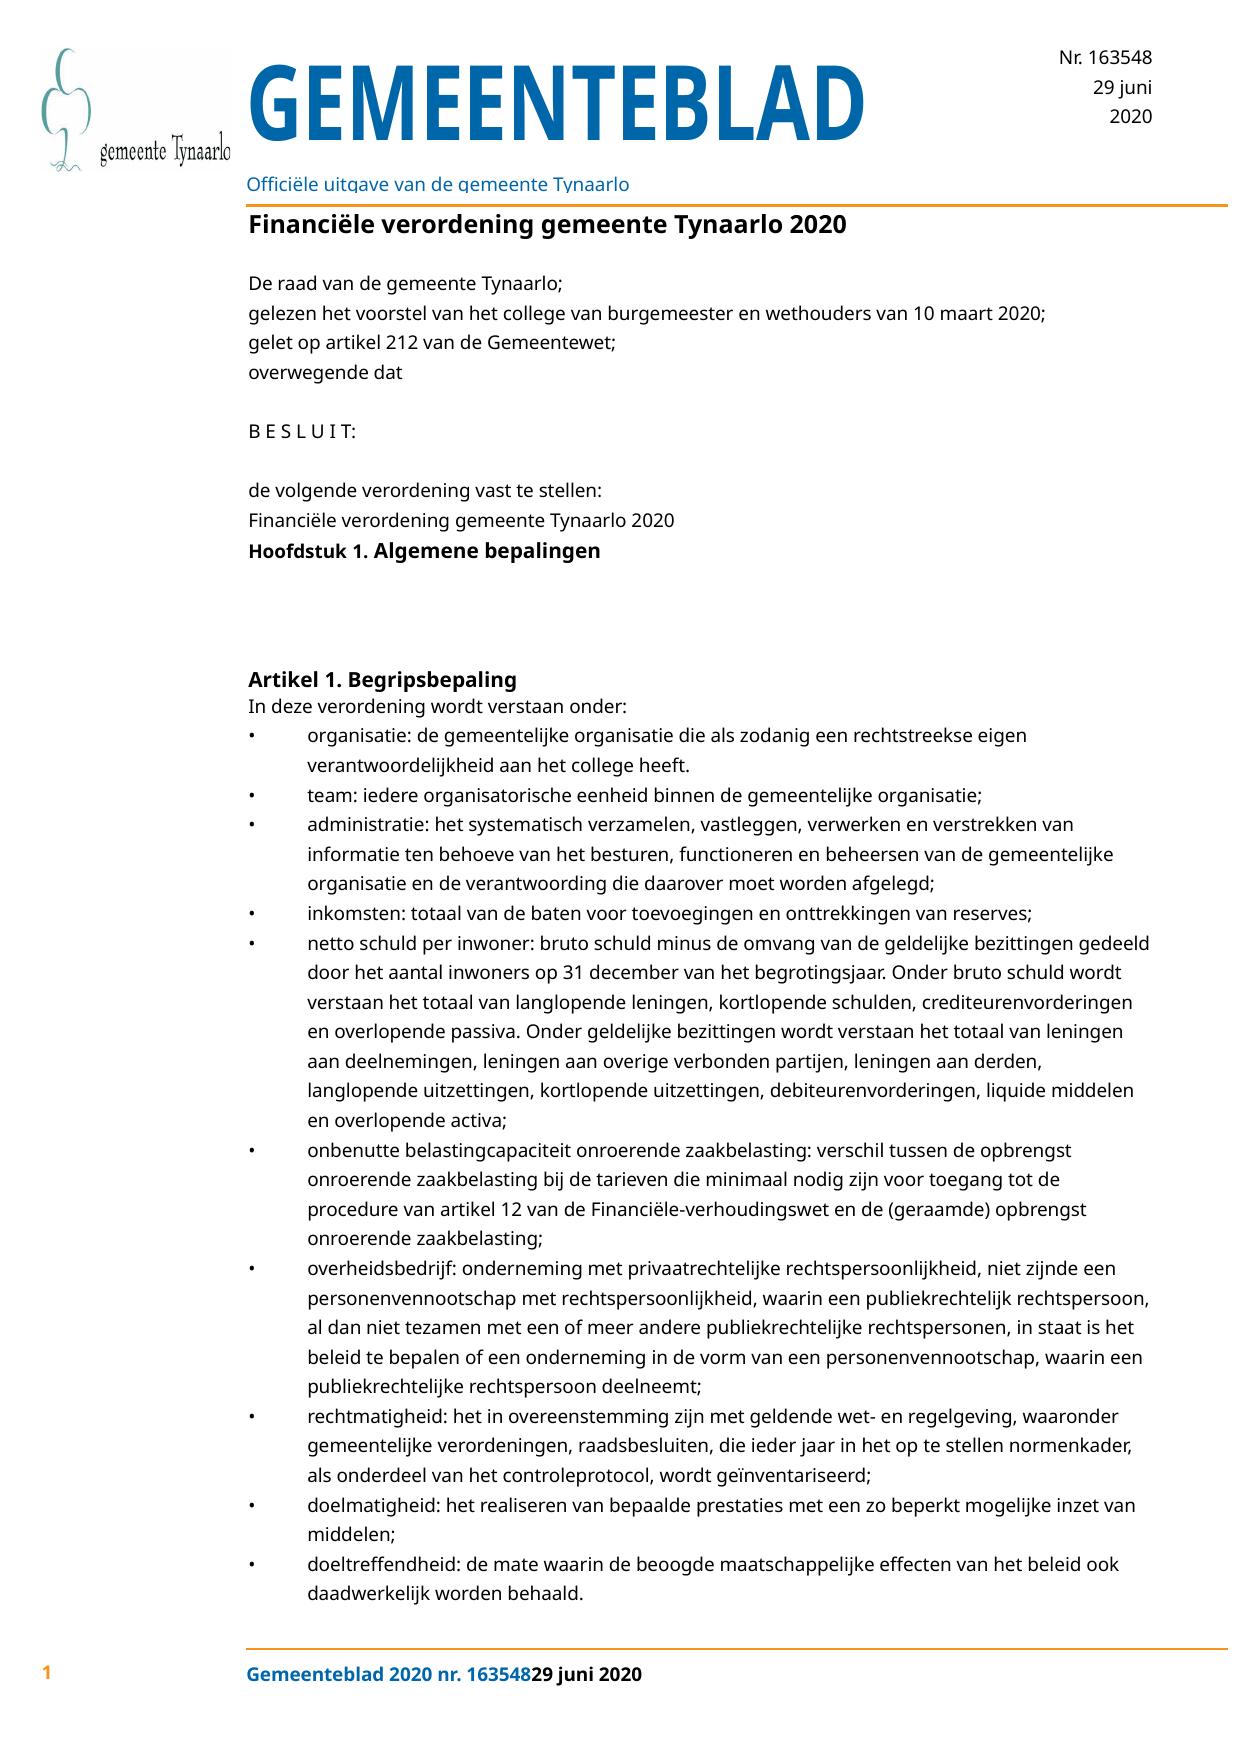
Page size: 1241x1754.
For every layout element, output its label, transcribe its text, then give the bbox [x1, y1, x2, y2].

text Financiële verordening gemeente Tynaarlo 2020 [248, 207, 1152, 241]
list doelmatigheid: het realiseren van bepaalde prestaties met een zo beperkt mogelijke inzet van middelen; [248, 1492, 1152, 1547]
list overheidsbedrijf: onderneming met privaatrechtelijke rechtspersoonlijkheid, niet zijnde een personenvennootschap met rechtspersoonlijkheid, waarin een publiekrechtelijk rechtspersoon, al dan niet tezamen met een of meer andere publiekrechtelijke rechtspersonen, in staat is het beleid te bepalen of een onderneming in de vorm van een personenvennootschap, waarin een publiekrechtelijke rechtspersoon deelneemt; [248, 1255, 1152, 1399]
text Hoofdstuk 1. Algemene bepalingen [248, 537, 1152, 565]
text De raad van de gemeente Tynaarlo; [248, 270, 1152, 296]
list netto schuld per inwoner: bruto schuld minus de omvang van de geldelijke bezittingen gedeeld door het aantal inwoners op 31 december van het begrotingsjaar. Onder bruto schuld wordt verstaan het totaal van langlopende leningen, kortlopende schulden, crediteurenvorderingen en overlopende passiva. Onder geldelijke bezittingen wordt verstaan het totaal van leningen aan deelnemingen, leningen aan overige verbonden partijen, leningen aan derden, langlopende uitzettingen, kortlopende uitzettingen, debiteurenvorderingen, liquide middelen en overlopende activa; [248, 930, 1152, 1133]
list doeltreffendheid: de mate waarin de beoogde maatschappelijke effecten van het beleid ook daadwerkelijk worden behaald. [248, 1551, 1152, 1606]
list rechtmatigheid: het in overeenstemming zijn met geldende wet- en regelgeving, waaronder gemeentelijke verordeningen, raadsbesluiten, die ieder jaar in het op te stellen normenkader, als onderdeel van het controleprotocol, wordt geïnventariseerd; [248, 1403, 1152, 1488]
text gelet op artikel 212 van de Gemeentewet; [248, 329, 1152, 355]
text gelezen het voorstel van het college van burgemeester en wethouders van 10 maart 2020; [248, 300, 1152, 326]
text Artikel 1. Begripsbepaling [248, 665, 1152, 693]
text overwegende dat [248, 359, 1152, 385]
picture [41, 47, 231, 172]
list administratie: het systematisch verzamelen, vastleggen, verwerken en verstrekken van informatie ten behoeve van het besturen, functioneren en beheersen van de gemeentelijke organisatie en de verantwoording die daarover moet worden afgelegd; [248, 811, 1152, 896]
list onbenutte belastingcapaciteit onroerende zaakbelasting: verschil tussen de opbrengst onroerende zaakbelasting bij de tarieven die minimaal nodig zijn voor toegang tot de procedure van artikel 12 van de Financiële-verhoudingswet en de (geraamde) opbrengst onroerende zaakbelasting; [248, 1137, 1152, 1251]
text In deze verordening wordt verstaan onder: [248, 693, 1152, 719]
text Financiële verordening gemeente Tynaarlo 2020 [248, 507, 1152, 533]
list inkomsten: totaal van de baten voor toevoegingen en onttrekkingen van reserves; [248, 900, 1152, 926]
text B E S L U I T: [248, 418, 1152, 444]
list organisatie: de gemeentelijke organisatie die als zodanig een rechtstreekse eigen verantwoordelijkheid aan het college heeft. [248, 723, 1152, 778]
list team: iedere organisatorische eenheid binnen de gemeentelijke organisatie; [248, 782, 1152, 808]
text de volgende verordening vast te stellen: [248, 477, 1152, 503]
